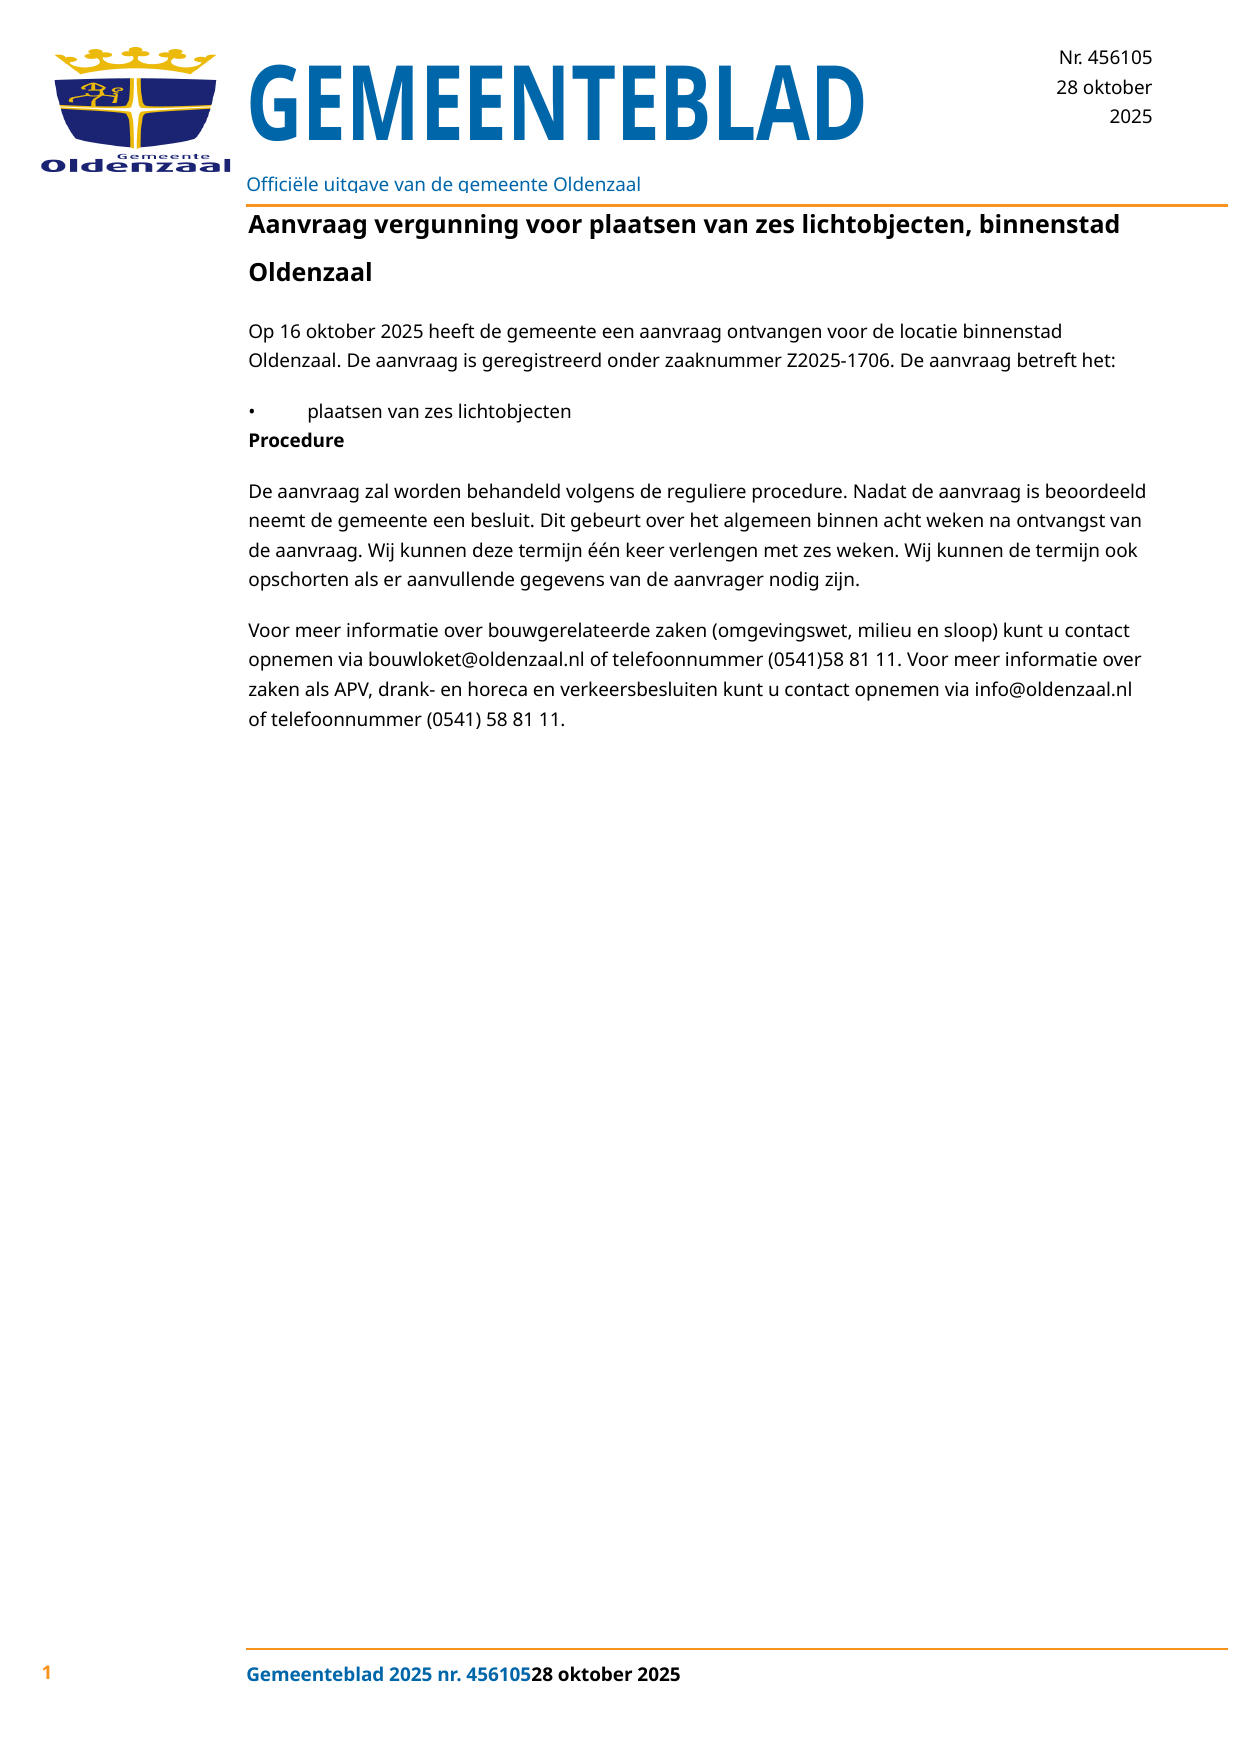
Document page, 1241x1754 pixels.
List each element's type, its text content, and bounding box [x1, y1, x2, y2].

picture [41, 47, 231, 172]
text De aanvraag zal worden behandeld volgens de reguliere procedure. Nadat de aanvraag is beoordeeld neemt de gemeente een besluit. Dit gebeurt over het algemeen binnen acht weken na ontvangst van de aanvraag. Wij kunnen deze termijn één keer verlengen met zes weken. Wij kunnen de termijn ook opschorten als er aanvullende gegevens van de aanvrager nodig zijn. [248, 478, 1152, 592]
text Op 16 oktober 2025 heeft de gemeente een aanvraag ontvangen voor de locatie binnenstad Oldenzaal. De aanvraag is geregistreerd onder zaaknummer Z2025-1706. De aanvraag betreft het: [248, 318, 1152, 373]
text Voor meer informatie over bouwgerelateerde zaken (omgevingswet, milieu en sloop) kunt u contact opnemen via bouwloket@oldenzaal.nl of telefoonnummer (0541)58 81 11. Voor meer informatie over zaken als APV, drank- en horeca en verkeersbesluiten kunt u contact opnemen via info@oldenzaal.nl of telefoonnummer (0541) 58 81 11. [248, 617, 1152, 732]
text Procedure [248, 427, 1152, 453]
text Aanvraag vergunning voor plaatsen van zes lichtobjecten, binnenstad Oldenzaal [248, 207, 1152, 288]
list plaatsen van zes lichtobjecten [248, 398, 1152, 424]
